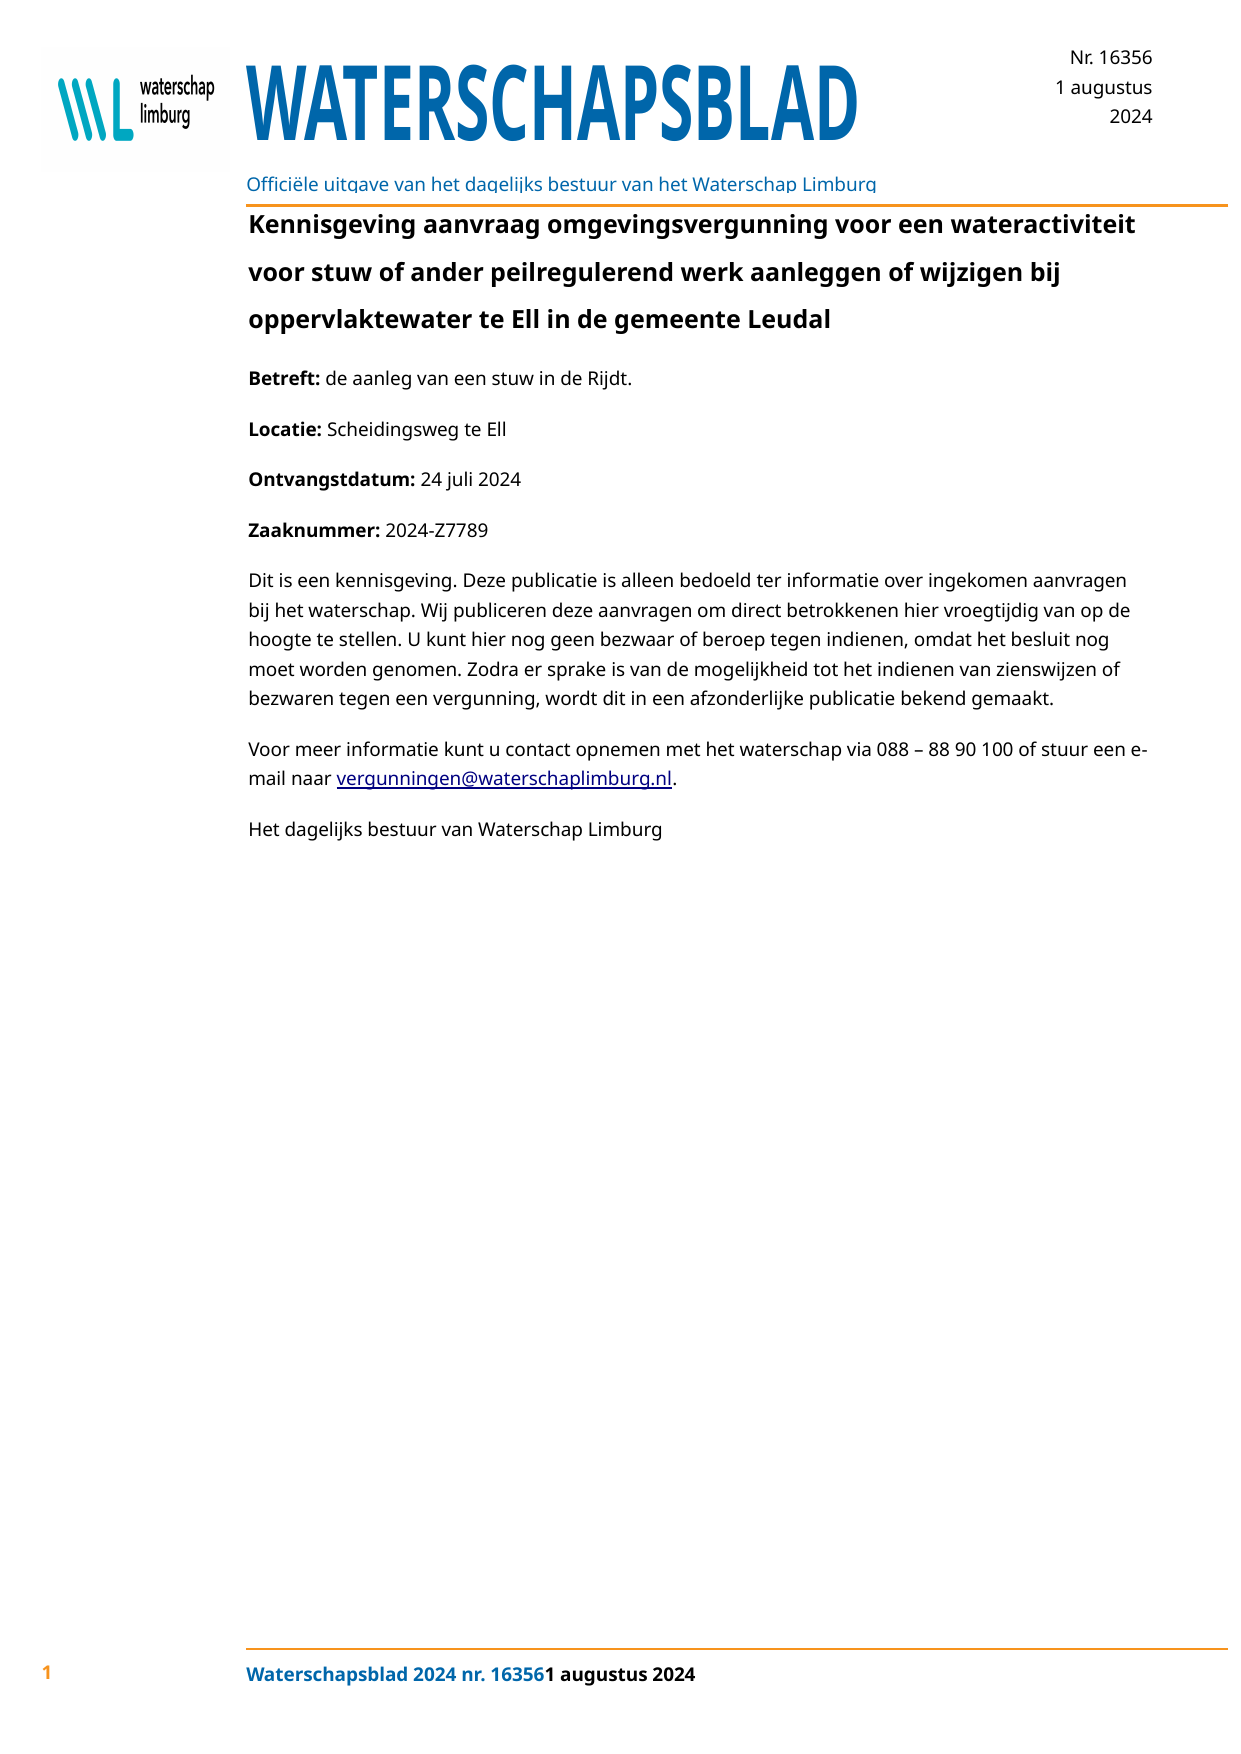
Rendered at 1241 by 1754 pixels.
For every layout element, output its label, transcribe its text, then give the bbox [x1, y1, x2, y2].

text Kennisgeving aanvraag omgevingsvergunning voor een wateractiviteit voor stuw of ander peilregulerend werk aanleggen of wijzigen bij oppervlaktewater te Ell in de gemeente Leudal [248, 207, 1152, 336]
text Locatie: Scheidingsweg te Ell [248, 416, 1152, 442]
text Betreft: de aanleg van een stuw in de Rijdt. [248, 366, 1152, 391]
text Zaaknummer: 2024-Z7789 [248, 517, 1152, 542]
text Voor meer informatie kunt u contact opnemen met het waterschap via 088 – 88 90 100 of stuur een e-mail naar vergunningen@waterschaplimburg.nl. [248, 736, 1152, 791]
text Dit is een kennisgeving. Deze publicatie is alleen bedoeld ter informatie over ingekomen aanvragen bij het waterschap. Wij publiceren deze aanvragen om direct betrokkenen hier vroegtijdig van op de hoogte te stellen. U kunt hier nog geen bezwaar of beroep tegen indienen, omdat het besluit nog moet worden genomen. Zodra er sprake is van de mogelijkheid tot het indienen van zienswijzen of bezwaren tegen een vergunning, wordt dit in een afzonderlijke publicatie bekend gemaakt. [248, 567, 1152, 711]
text Het dagelijks bestuur van Waterschap Limburg [248, 816, 1152, 842]
text Ontvangstdatum: 24 juli 2024 [248, 466, 1152, 492]
picture [41, 47, 231, 172]
